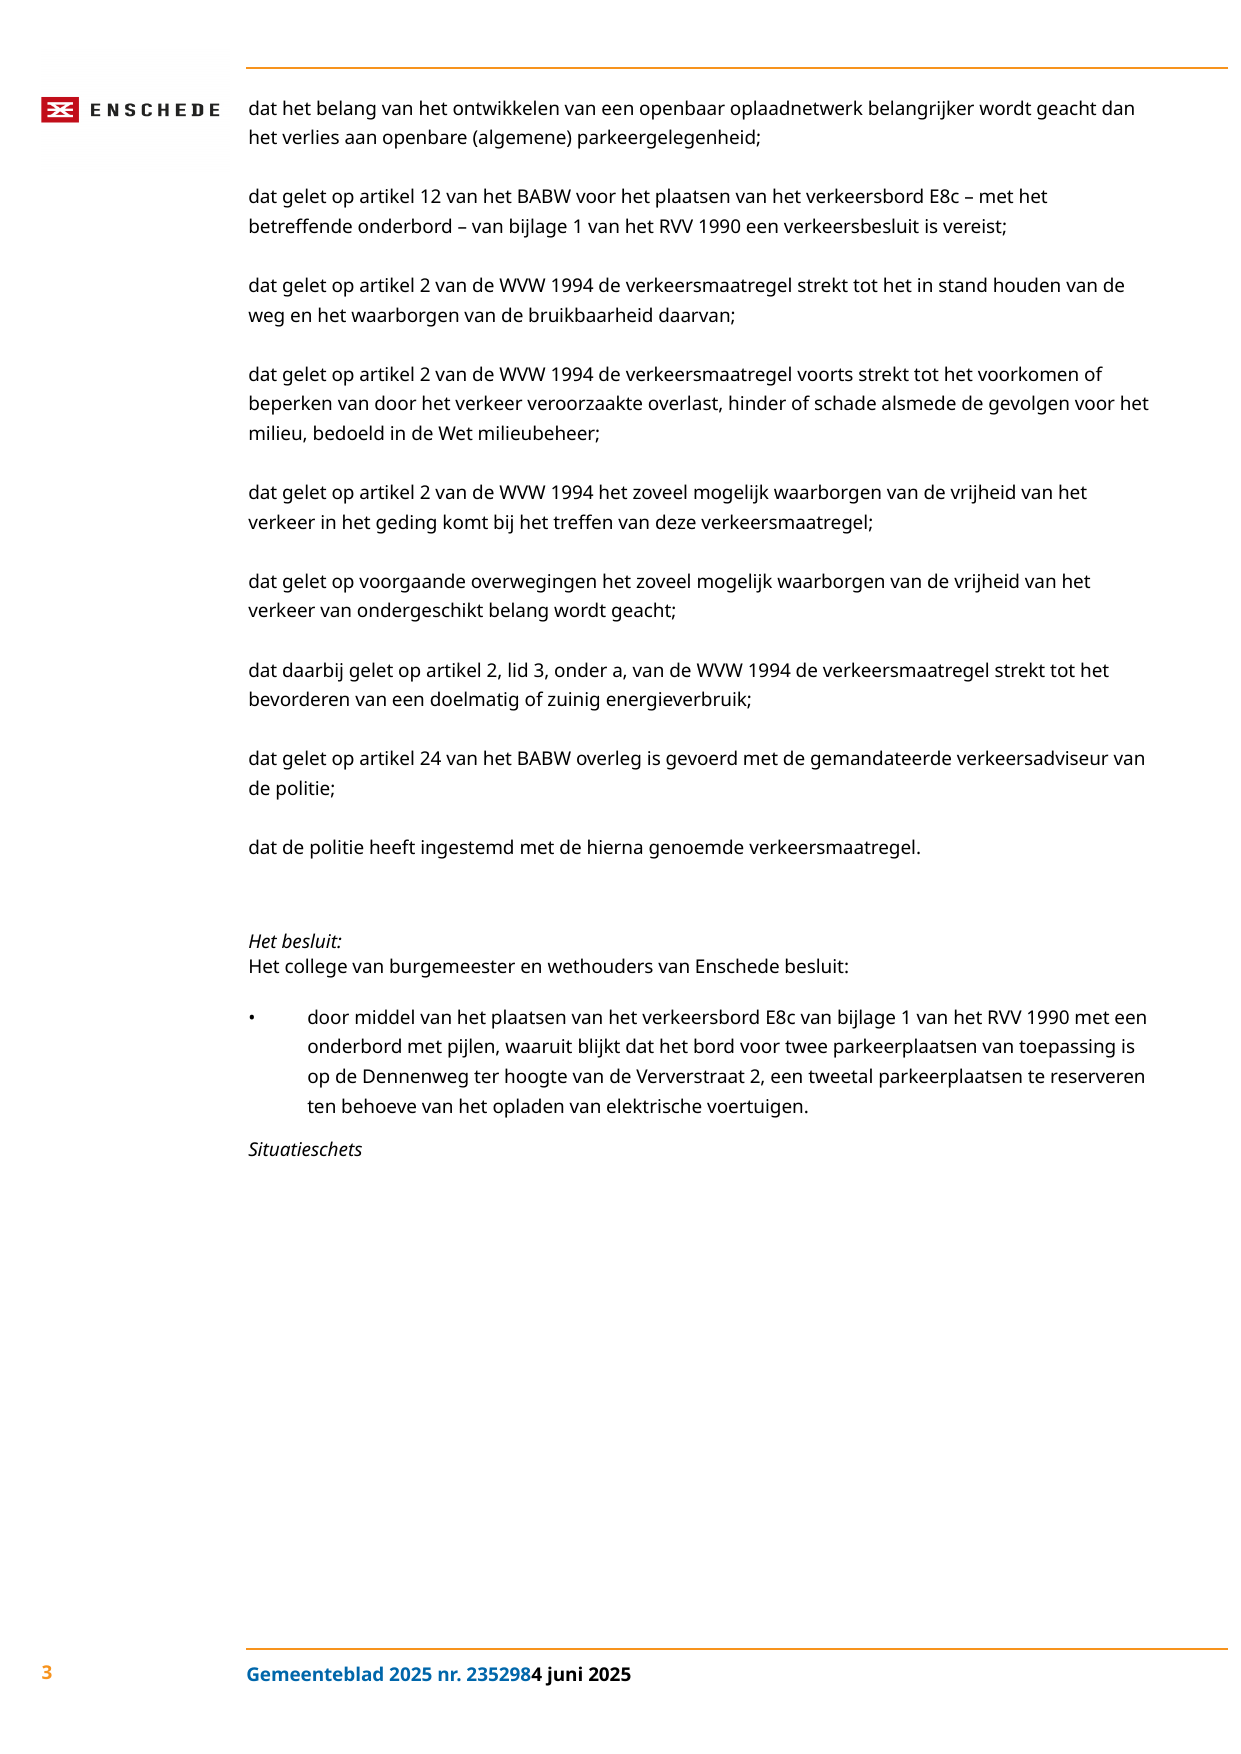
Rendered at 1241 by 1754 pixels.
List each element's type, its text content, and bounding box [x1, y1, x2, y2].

list door middel van het plaatsen van het verkeersbord E8c van bijlage 1 van het RVV 1990 met een onderbord met pijlen, waaruit blijkt dat het bord voor twee parkeerplaatsen van toepassing is op de Dennenweg ter hoogte van de Ververstraat 2, een tweetal parkeerplaatsen te reserveren ten behoeve van het opladen van elektrische voertuigen. [248, 1004, 1152, 1118]
text dat gelet op artikel 12 van het BABW voor het plaatsen van het verkeersbord E8c – met het betreffende onderbord – van bijlage 1 van het RVV 1990 een verkeersbesluit is vereist; [248, 183, 1152, 239]
text dat gelet op voorgaande overwegingen het zoveel mogelijk waarborgen van de vrijheid van het verkeer van ondergeschikt belang wordt geacht; [248, 568, 1152, 623]
text dat gelet op artikel 24 van het BABW overleg is gevoerd met de gemandateerde verkeersadviseur van de politie; [248, 746, 1152, 801]
text dat het belang van het ontwikkelen van een openbaar oplaadnetwerk belangrijker wordt geacht dan het verlies aan openbare (algemene) parkeergelegenheid; [248, 95, 1152, 150]
text dat gelet op artikel 2 van de WVW 1994 de verkeersmaatregel voorts strekt tot het voorkomen of beperken van door het verkeer veroorzaakte overlast, hinder of schade alsmede de gevolgen voor het milieu, bedoeld in de Wet milieubeheer; [248, 361, 1152, 446]
text dat gelet op artikel 2 van de WVW 1994 het zoveel mogelijk waarborgen van de vrijheid van het verkeer in het geding komt bij het treffen van deze verkeersmaatregel; [248, 479, 1152, 535]
picture [41, 47, 231, 172]
text Situatieschets [248, 1136, 1152, 1162]
text dat gelet op artikel 2 van de WVW 1994 de verkeersmaatregel strekt tot het in stand houden van de weg en het waarborgen van de bruikbaarheid daarvan; [248, 272, 1152, 328]
text Het besluit: [248, 928, 1152, 954]
text dat daarbij gelet op artikel 2, lid 3, onder a, van de WVW 1994 de verkeersmaatregel strekt tot het bevorderen van een doelmatig of zuinig energieverbruik; [248, 657, 1152, 712]
text Het college van burgemeester en wethouders van Enschede besluit: [248, 954, 1152, 979]
text dat de politie heeft ingestemd met de hierna genoemde verkeersmaatregel. [248, 834, 1152, 860]
